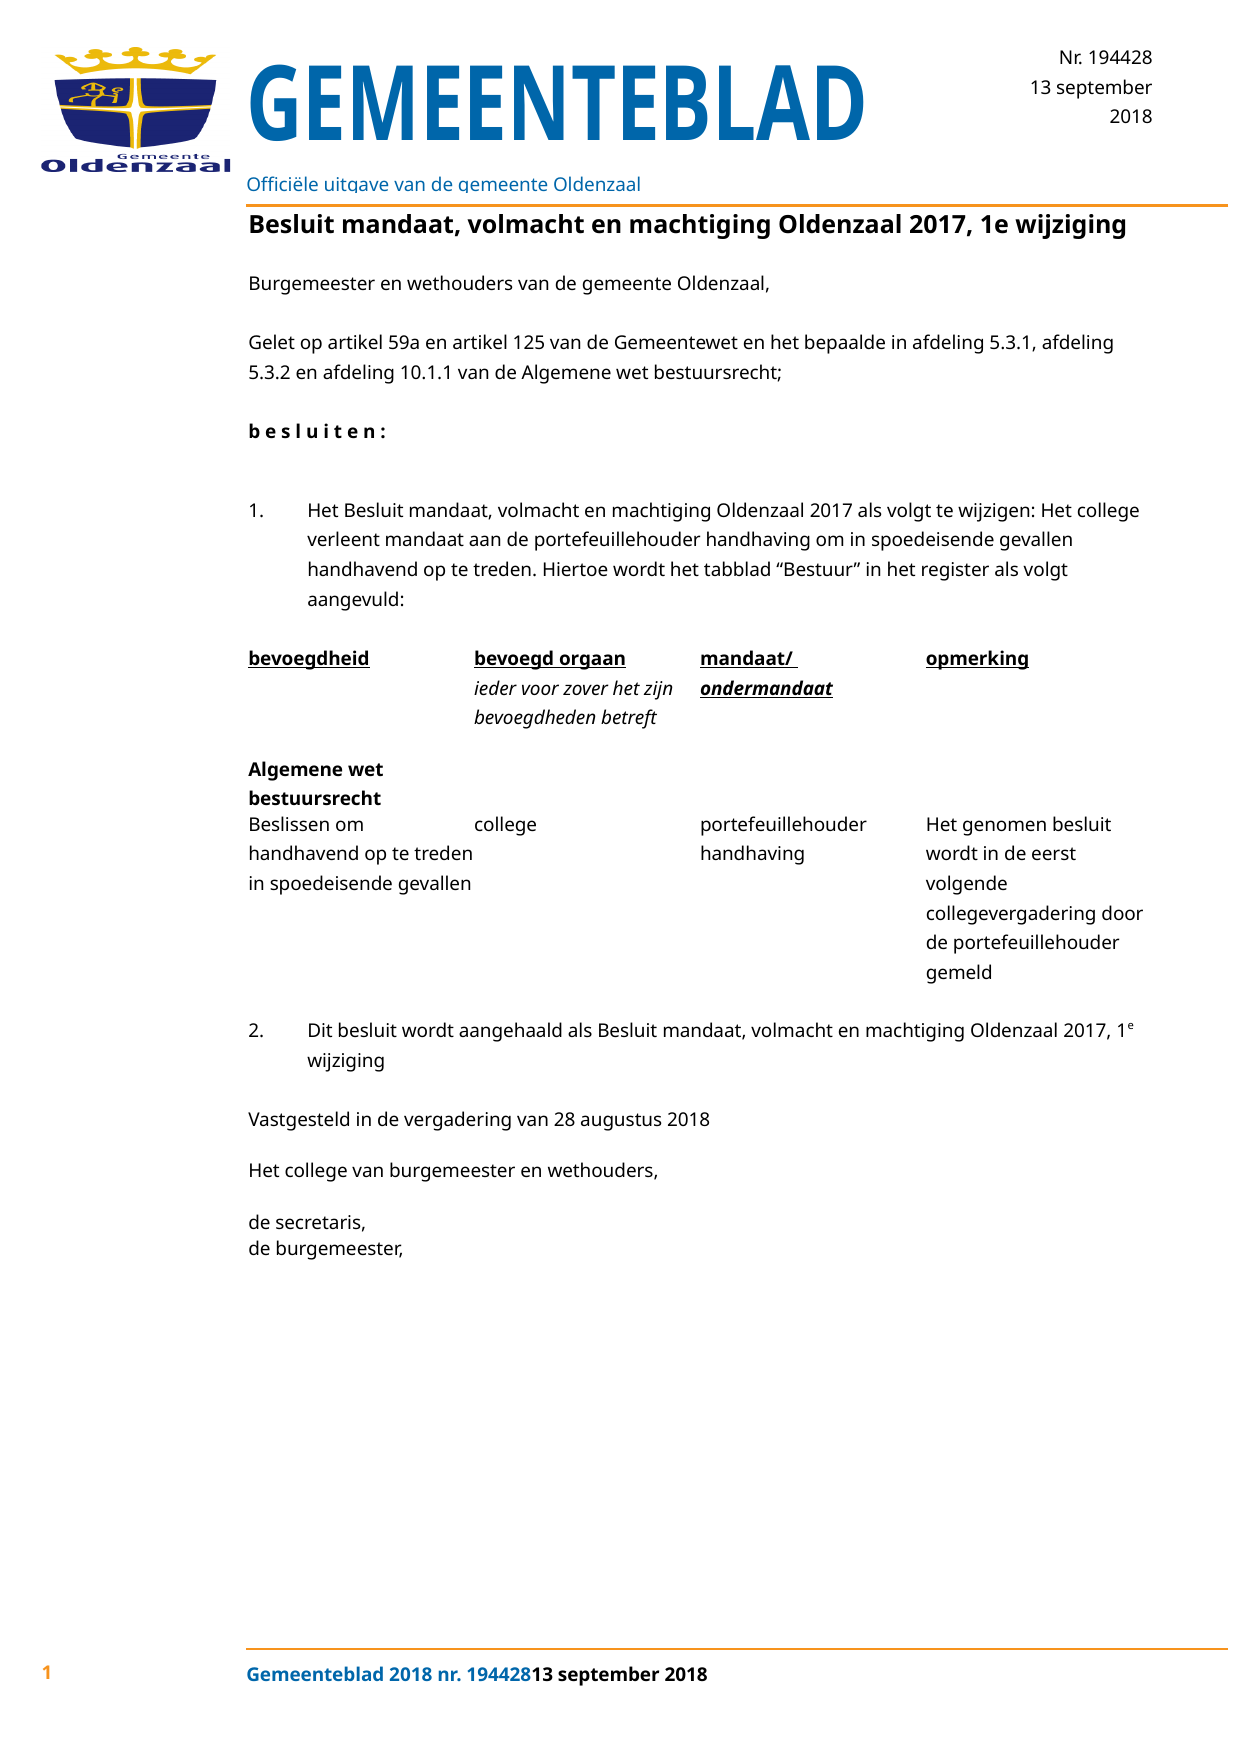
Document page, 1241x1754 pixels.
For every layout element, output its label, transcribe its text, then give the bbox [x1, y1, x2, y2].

table_header mandaat/ ondermandaat [700, 645, 926, 730]
table_cell Algemene wet bestuursrecht [248, 756, 474, 811]
table_cell [926, 756, 1152, 811]
table_cell [700, 756, 926, 811]
text Burgemeester en wethouders van de gemeente Oldenzaal, [248, 270, 1152, 296]
picture [41, 47, 231, 172]
text Het college van burgemeester en wethouders, [248, 1158, 1152, 1183]
table_cell Beslissen om handhavend op te treden in spoedeisende gevallen [248, 811, 474, 985]
table_cell [248, 730, 474, 756]
list Dit besluit wordt aangehaald als Besluit mandaat, volmacht en machtiging Oldenzaal 2017, 1e wijziging [248, 1017, 1152, 1073]
table_cell portefeuillehouder handhaving [700, 811, 926, 985]
table_cell [926, 730, 1152, 756]
table_header bevoegdheid [248, 645, 474, 730]
table_cell college [474, 811, 700, 985]
table_header bevoegd orgaan ieder voor zover het zijn bevoegdheden betreft [474, 645, 700, 730]
table_cell [474, 730, 700, 756]
text b e s l u i t e n : [248, 418, 1152, 444]
text de burgemeester, [248, 1235, 1152, 1261]
table_cell [474, 756, 700, 811]
table_cell Het genomen besluit wordt in de eerst volgende collegevergadering door de portefeuillehouder gemeld [926, 811, 1152, 985]
table_cell [700, 730, 926, 756]
table_header opmerking [926, 645, 1152, 730]
text Gelet op artikel 59a en artikel 125 van de Gemeentewet en het bepaalde in afdeling 5.3.1, afdeling 5.3.2 en afdeling 10.1.1 van de Algemene wet bestuursrecht; [248, 329, 1152, 385]
text Besluit mandaat, volmacht en machtiging Oldenzaal 2017, 1e wijziging [248, 207, 1152, 241]
list Het Besluit mandaat, volmacht en machtiging Oldenzaal 2017 als volgt te wijzigen: Het college verleent mandaat aan de portefeuillehouder handhaving om in spoedeisende gevallen handhavend op te treden. Hiertoe wordt het tabblad “Bestuur” in het register als volgt aangevuld: [248, 497, 1152, 612]
text de secretaris, [248, 1209, 1152, 1235]
text Vastgesteld in de vergadering van 28 augustus 2018 [248, 1106, 1152, 1132]
